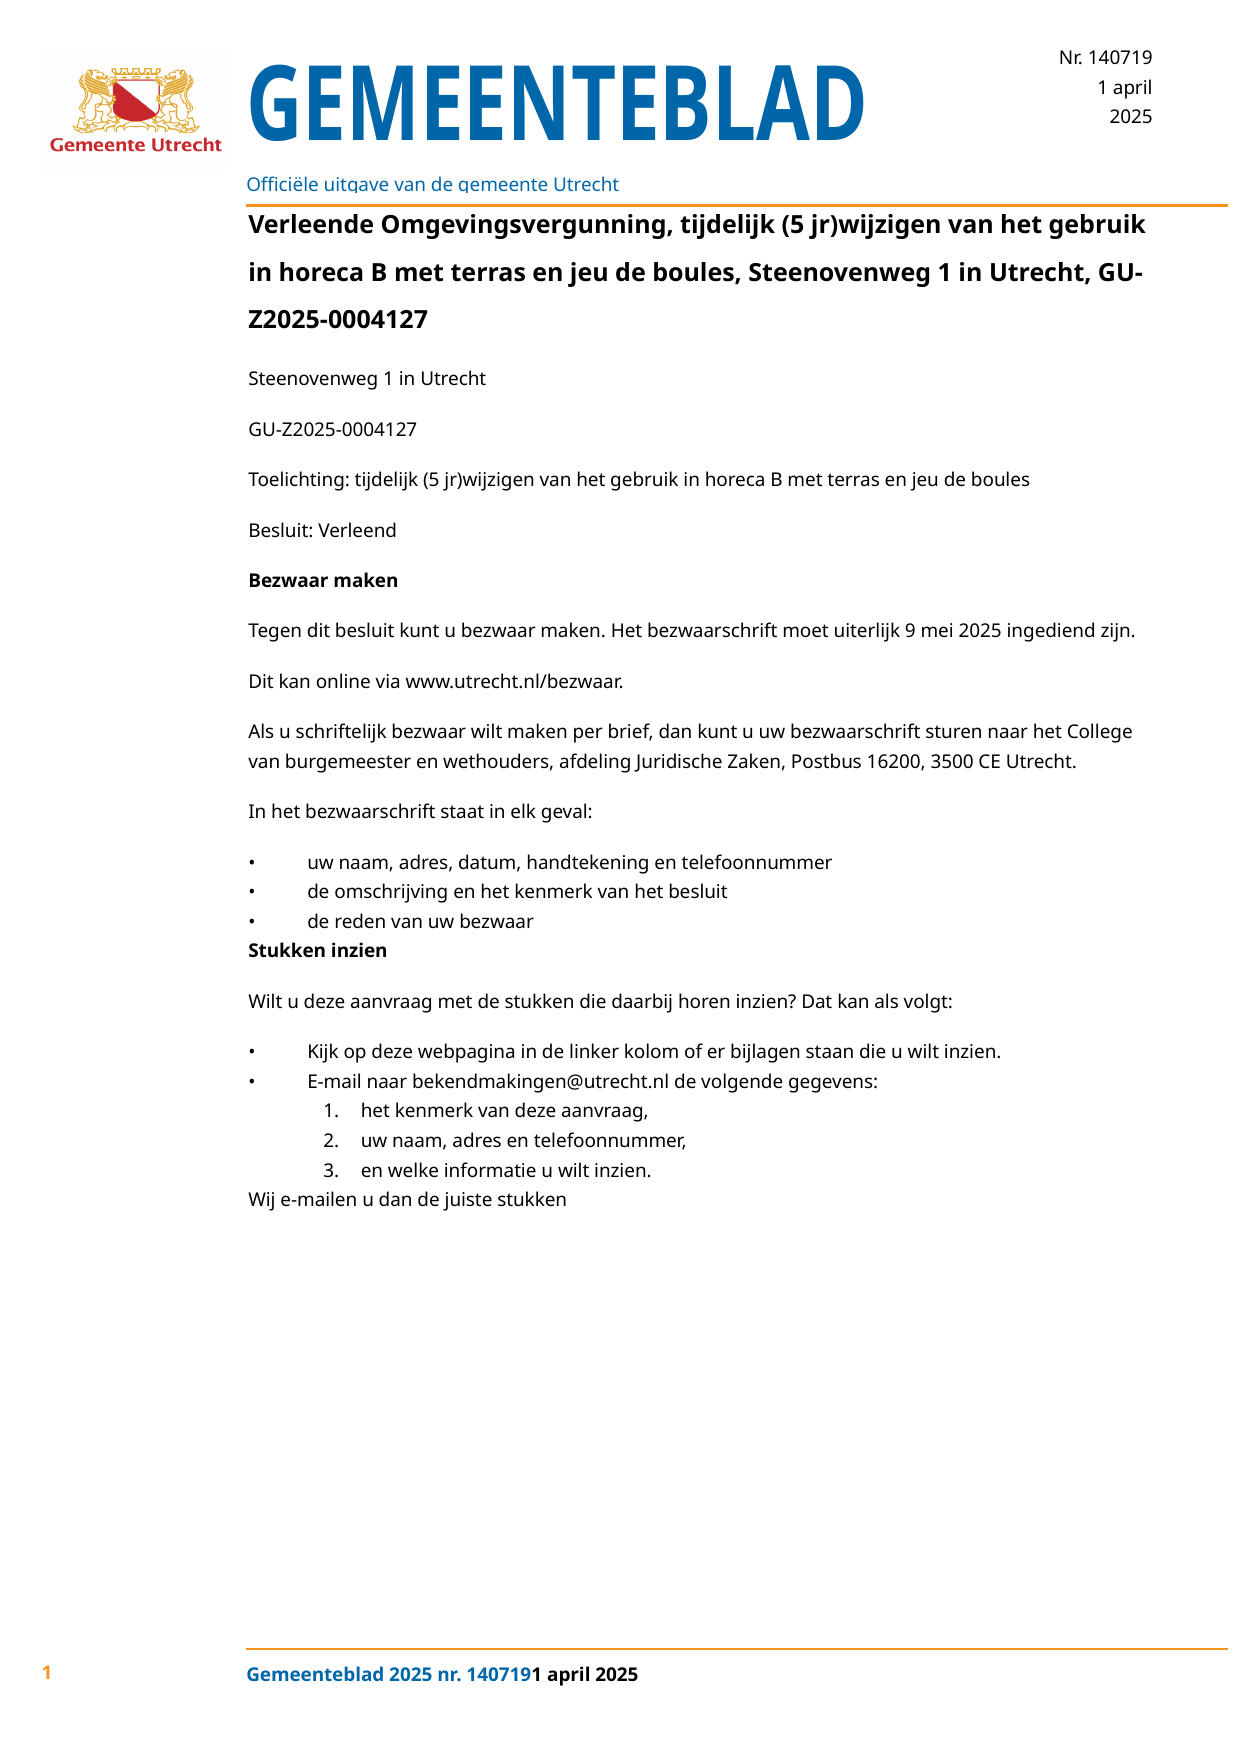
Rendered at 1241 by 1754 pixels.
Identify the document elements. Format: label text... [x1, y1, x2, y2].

picture [41, 47, 231, 172]
text Tegen dit besluit kunt u bezwaar maken. Het bezwaarschrift moet uiterlijk 9 mei 2025 ingediend zijn. [248, 618, 1152, 643]
text GU-Z2025-0004127 [248, 416, 1152, 442]
text In het bezwaarschrift staat in elk geval: [248, 798, 1152, 824]
list uw naam, adres, datum, handtekening en telefoonnummer [248, 849, 1152, 874]
text Bezwaar maken [248, 567, 1152, 593]
list het kenmerk van deze aanvraag, [323, 1098, 1152, 1123]
text Wij e-mailen u dan de juiste stukken [248, 1186, 1152, 1212]
text Als u schriftelijk bezwaar wilt maken per brief, dan kunt u uw bezwaarschrift sturen naar het College van burgemeester en wethouders, afdeling Juridische Zaken, Postbus 16200, 3500 CE Utrecht. [248, 718, 1152, 774]
list uw naam, adres en telefoonnummer, [323, 1127, 1152, 1153]
list de reden van uw bezwaar [248, 908, 1152, 934]
list de omschrijving en het kenmerk van het besluit [248, 878, 1152, 904]
text Dit kan online via www.utrecht.nl/bezwaar. [248, 668, 1152, 694]
text Wilt u deze aanvraag met de stukken die daarbij horen inzien? Dat kan als volgt: [248, 988, 1152, 1014]
list E-mail naar bekendmakingen@utrecht.nl de volgende gegevens: [248, 1068, 1152, 1094]
text Stukken inzien [248, 938, 1152, 963]
text Besluit: Verleend [248, 517, 1152, 542]
text Toelichting: tijdelijk (5 jr)wijzigen van het gebruik in horeca B met terras en jeu de boules [248, 466, 1152, 492]
text Steenovenweg 1 in Utrecht [248, 366, 1152, 391]
list Kijk op deze webpagina in de linker kolom of er bijlagen staan die u wilt inzien. [248, 1038, 1152, 1064]
list en welke informatie u wilt inzien. [323, 1157, 1152, 1182]
text Verleende Omgevingsvergunning, tijdelijk (5 jr)wijzigen van het gebruik in horeca B met terras en jeu de boules, Steenovenweg 1 in Utrecht, GU-Z2025-0004127 [248, 207, 1152, 336]
